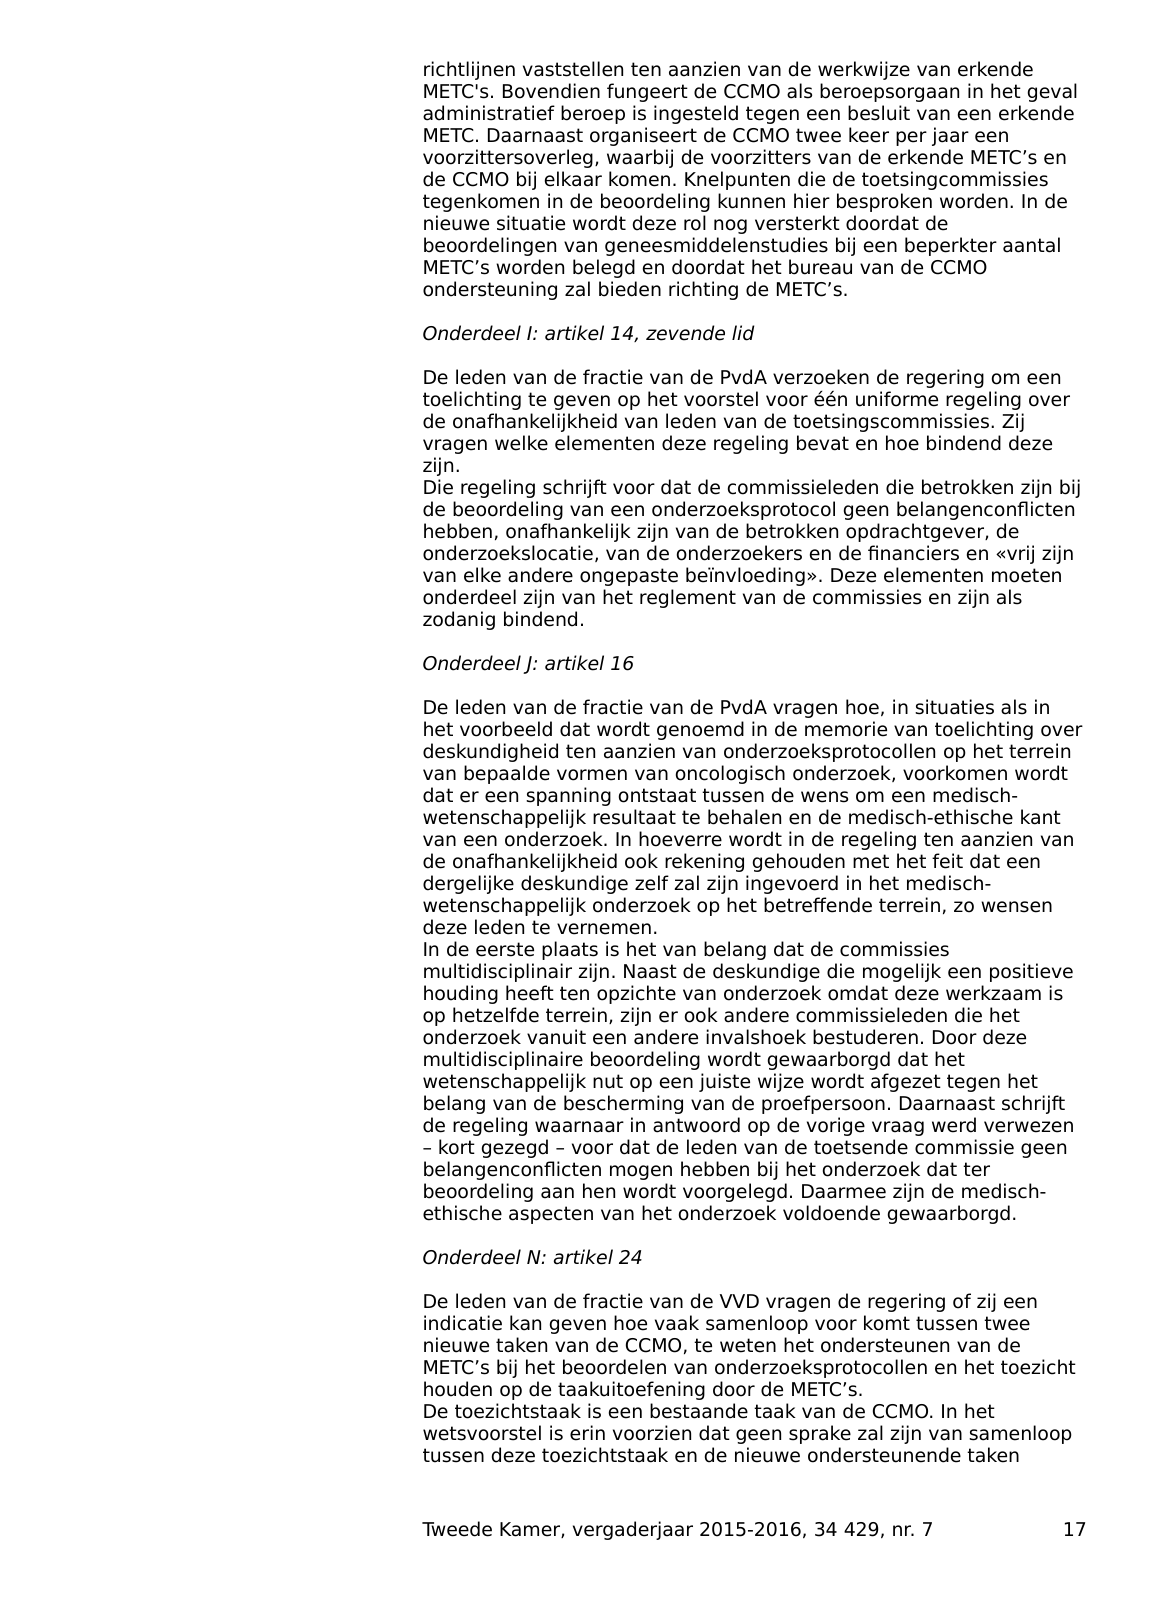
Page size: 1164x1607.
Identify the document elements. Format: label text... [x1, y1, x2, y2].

subtitle Onderdeel N: artikel 24 [422, 1247, 1087, 1269]
subtitle Onderdeel I: artikel 14, zevende lid [422, 323, 1087, 345]
subtitle Onderdeel J: artikel 16 [422, 653, 1087, 675]
text richtlijnen vaststellen ten aanzien van de werkwijze van erkende METC's. Bovendien fungeert de CCMO als beroepsorgaan in het geval administratief beroep is ingesteld tegen een besluit van een erkende METC. Daarnaast organiseert de CCMO twee keer per jaar een voorzittersoverleg, waarbij de voorzitters van de erkende METC’s en de CCMO bij elkaar komen. Knelpunten die de toetsingcommissies tegenkomen in de beoordeling kunnen hier besproken worden. In de nieuwe situatie wordt deze rol nog versterkt doordat de beoordelingen van geneesmiddelenstudies bij een beperkter aantal METC’s worden belegd en doordat het bureau van de CCMO ondersteuning zal bieden richting de METC’s. [422, 59, 1087, 301]
text Die regeling schrijft voor dat de commissieleden die betrokken zijn bij de beoordeling van een onderzoeksprotocol geen belangenconflicten hebben, onafhankelijk zijn van de betrokken opdrachtgever, de onderzoekslocatie, van de onderzoekers en de financiers en «vrij zijn van elke andere ongepaste beïnvloeding». Deze elementen moeten onderdeel zijn van het reglement van de commissies en zijn als zodanig bindend. [422, 477, 1087, 631]
text In de eerste plaats is het van belang dat de commissies multidisciplinair zijn. Naast de deskundige die mogelijk een positieve houding heeft ten opzichte van onderzoek omdat deze werkzaam is op hetzelfde terrein, zijn er ook andere commissieleden die het onderzoek vanuit een andere invalshoek bestuderen. Door deze multidisciplinaire beoordeling wordt gewaarborgd dat het wetenschappelijk nut op een juiste wijze wordt afgezet tegen het belang van de bescherming van de proefpersoon. Daarnaast schrijft de regeling waarnaar in antwoord op de vorige vraag werd verwezen – kort gezegd – voor dat de leden van de toetsende commissie geen belangenconflicten mogen hebben bij het onderzoek dat ter beoordeling aan hen wordt voorgelegd. Daarmee zijn de medisch-ethische aspecten van het onderzoek voldoende gewaarborgd. [422, 939, 1087, 1225]
text De leden van de fractie van de PvdA vragen hoe, in situaties als in het voorbeeld dat wordt genoemd in de memorie van toelichting over deskundigheid ten aanzien van onderzoeksprotocollen op het terrein van bepaalde vormen van oncologisch onderzoek, voorkomen wordt dat er een spanning ontstaat tussen de wens om een medisch-wetenschappelijk resultaat te behalen en de medisch-ethische kant van een onderzoek. In hoeverre wordt in de regeling ten aanzien van de onafhankelijkheid ook rekening gehouden met het feit dat een dergelijke deskundige zelf zal zijn ingevoerd in het medisch-wetenschappelijk onderzoek op het betreffende terrein, zo wensen deze leden te vernemen. [422, 697, 1087, 939]
text De toezichtstaak is een bestaande taak van de CCMO. In het wetsvoorstel is erin voorzien dat geen sprake zal zijn van samenloop tussen deze toezichtstaak en de nieuwe ondersteunende taken [422, 1401, 1087, 1467]
text De leden van de fractie van de VVD vragen de regering of zij een indicatie kan geven hoe vaak samenloop voor komt tussen twee nieuwe taken van de CCMO, te weten het ondersteunen van de METC’s bij het beoordelen van onderzoeksprotocollen en het toezicht houden op de taakuitoefening door de METC’s. [422, 1291, 1087, 1401]
text De leden van de fractie van de PvdA verzoeken de regering om een toelichting te geven op het voorstel voor één uniforme regeling over de onafhankelijkheid van leden van de toetsingscommissies. Zij vragen welke elementen deze regeling bevat en hoe bindend deze zijn. [422, 367, 1087, 477]
